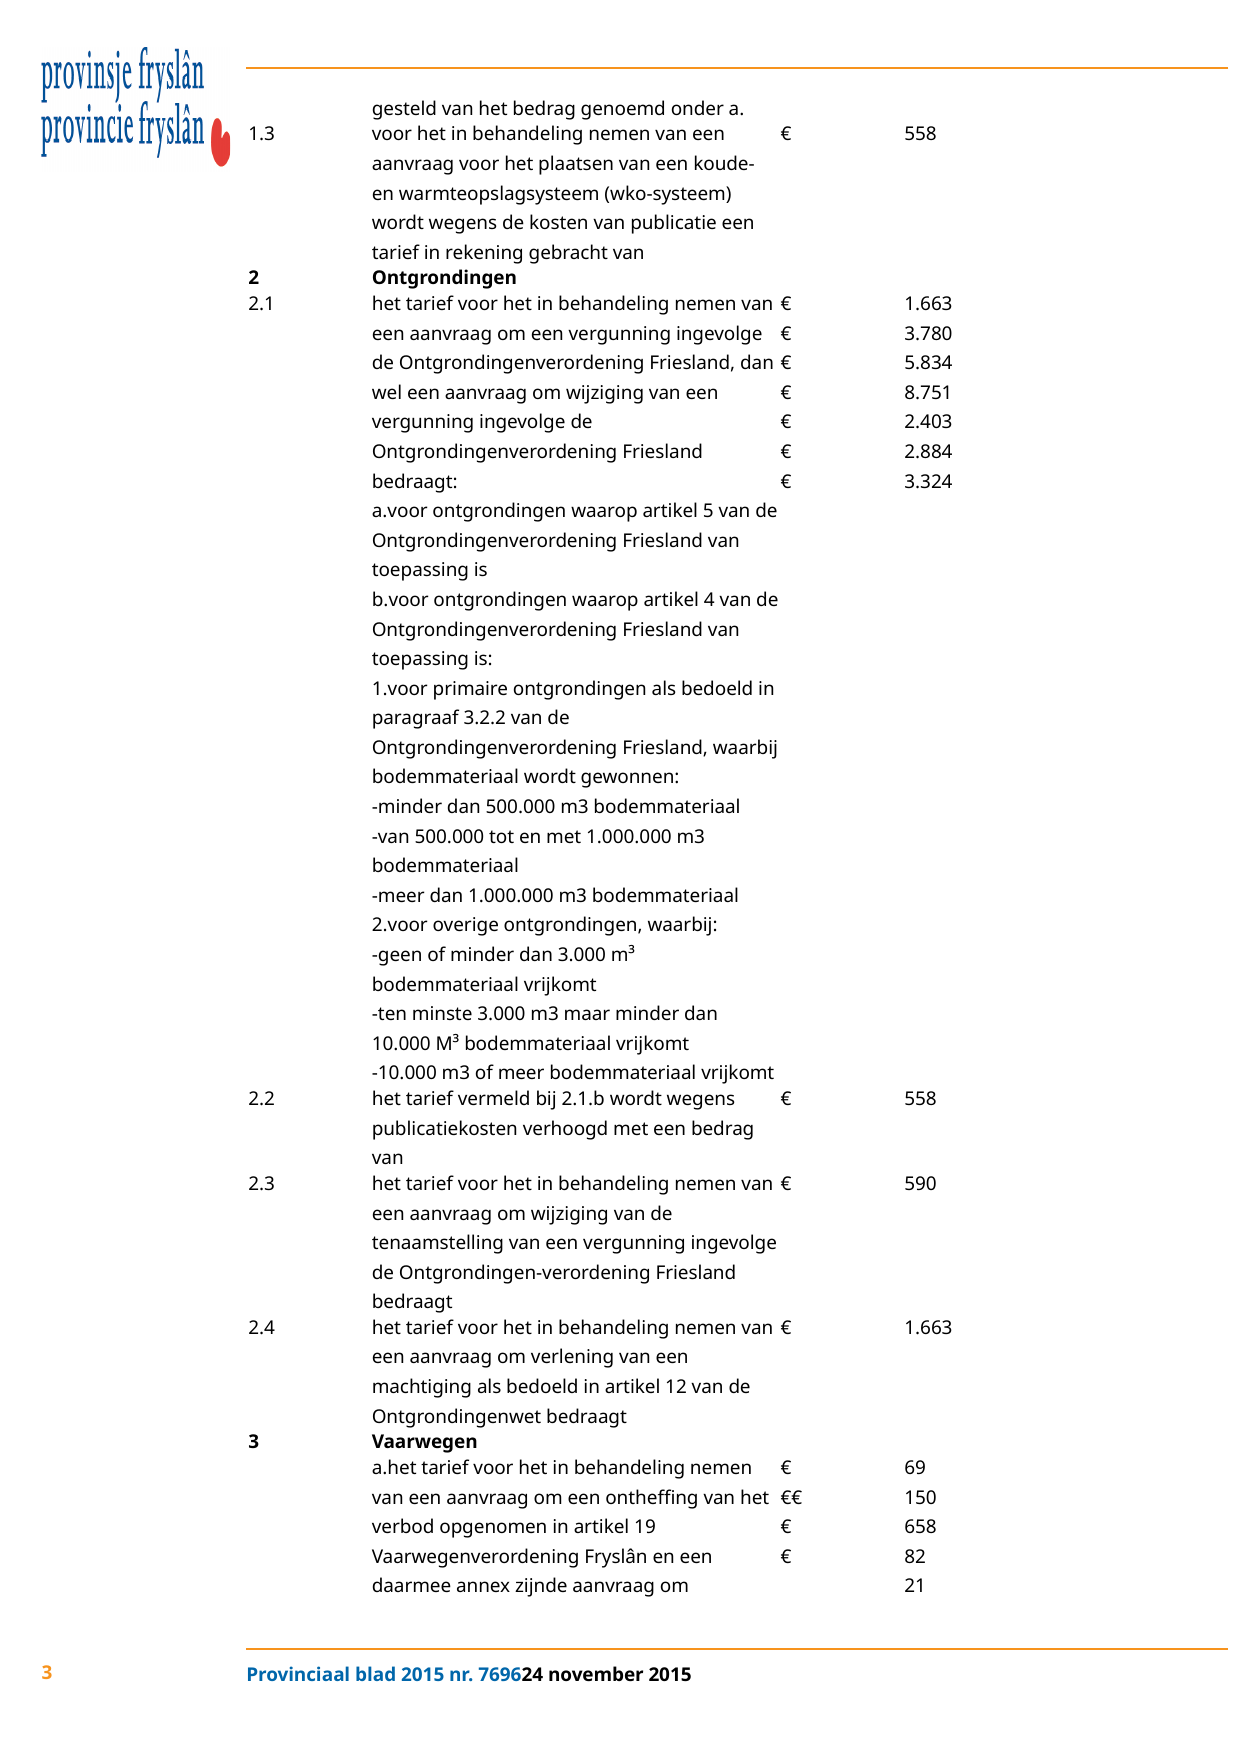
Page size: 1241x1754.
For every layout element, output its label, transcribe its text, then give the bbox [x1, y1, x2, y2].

table_cell 69 150 658 82 21 [904, 1454, 1028, 1598]
table_cell € [780, 1314, 904, 1429]
table_cell het tarief voor het in behandeling nemen van een aanvraag om wijziging van de tenaamstelling van een vergunning ingevolge de Ontgrondingen-verordening Friesland bedraagt [372, 1170, 780, 1314]
table_cell het tarief vermeld bij 2.1.b wordt wegens publicatiekosten verhoogd met een bedrag van [372, 1085, 780, 1170]
table_cell voor het in behandeling nemen van een aanvraag voor het plaatsen van een koude- en warmteopslagsysteem (wko-systeem) wordt wegens de kosten van publicatie een tarief in rekening gebracht van [372, 121, 780, 264]
table_cell a.het tarief voor het in behandeling nemen van een aanvraag om een ontheffing van het verbod opgenomen in artikel 19 Vaarwegenverordening Fryslân en een daarmee annex zijnde aanvraag om [372, 1454, 780, 1598]
table_cell [248, 95, 372, 121]
table_cell [780, 1429, 904, 1454]
table_cell [904, 1429, 1028, 1454]
table_cell 1.663 [904, 1314, 1028, 1429]
table_cell 2.3 [248, 1170, 372, 1314]
table_cell het tarief voor het in behandeling nemen van een aanvraag om verlening van een machtiging als bedoeld in artikel 12 van de Ontgrondingenwet bedraagt [372, 1314, 780, 1429]
table_cell 1.663 3.780 5.834 8.751 2.403 2.884 3.324 [904, 290, 1028, 1085]
table_cell € € € € € € € [780, 290, 904, 1085]
table_cell 1.3 [248, 121, 372, 264]
table_cell [904, 265, 1028, 290]
table_cell 558 [904, 1085, 1028, 1170]
table_cell 2.1 [248, 290, 372, 1085]
table_cell € [780, 1085, 904, 1170]
table_cell 2.4 [248, 1314, 372, 1429]
table_cell [780, 95, 904, 121]
table_cell Vaarwegen [372, 1429, 780, 1454]
table_cell Ontgrondingen [372, 265, 780, 290]
table_cell het tarief voor het in behandeling nemen van een aanvraag om een vergunning ingevolge de Ontgrondingenverordening Friesland, dan wel een aanvraag om wijziging van een vergunning ingevolge de Ontgrondingenverordening Friesland bedraagt: a.voor ontgrondingen waarop artikel 5 van de Ontgrondingenverordening Friesland van toepassing is b.voor ontgrondingen waarop artikel 4 van de Ontgrondingenverordening Friesland van toepassing is: 1.voor primaire ontgrondingen als bedoeld in paragraaf 3.2.2 van de Ontgrondingenverordening Friesland, waarbij bodemmateriaal wordt gewonnen: -minder dan 500.000 m3 bodemmateriaal -van 500.000 tot en met 1.000.000 m3 bodemmateriaal -meer dan 1.000.000 m3 bodemmateriaal 2.voor overige ontgrondingen, waarbij: -geen of minder dan 3.000 m³ bodemmateriaal vrijkomt -ten minste 3.000 m3 maar minder dan 10.000 M³ bodemmateriaal vrijkomt -10.000 m3 of meer bodemmateriaal vrijkomt [372, 290, 780, 1085]
table_cell 590 [904, 1170, 1028, 1314]
table_cell [248, 1454, 372, 1598]
table_cell gesteld van het bedrag genoemd onder a. [372, 95, 780, 121]
table_cell € [780, 121, 904, 264]
table_cell 558 [904, 121, 1028, 264]
table_cell € [780, 1170, 904, 1314]
table_cell [780, 265, 904, 290]
table_cell € €€ € € [780, 1454, 904, 1598]
picture [41, 47, 231, 172]
table_cell 2 [248, 265, 372, 290]
table_cell 3 [248, 1429, 372, 1454]
table_cell [904, 95, 1028, 121]
table_cell 2.2 [248, 1085, 372, 1170]
